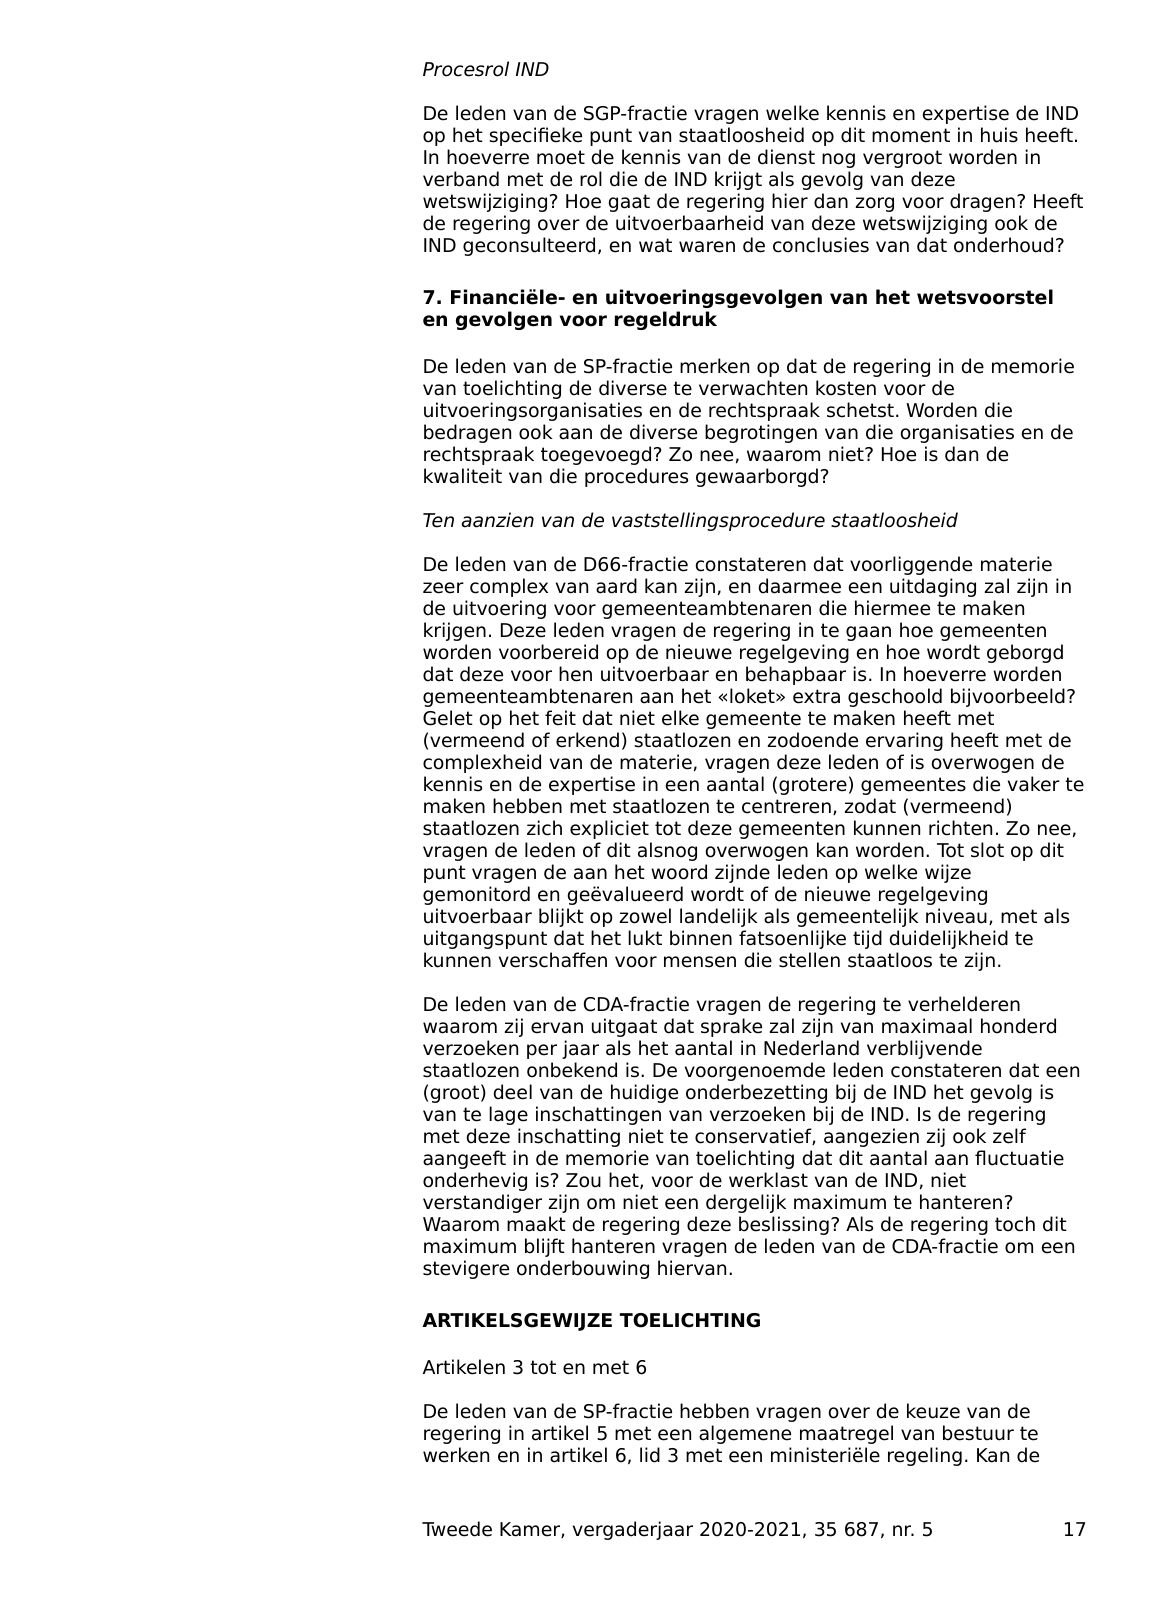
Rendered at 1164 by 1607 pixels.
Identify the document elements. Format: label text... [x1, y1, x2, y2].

text De leden van de SP-fractie hebben vragen over de keuze van de regering in artikel 5 met een algemene maatregel van bestuur te werken en in artikel 6, lid 3 met een ministeriële regeling. Kan de [422, 1401, 1087, 1467]
subtitle ARTIKELSGEWIJZE TOELICHTING [422, 1310, 1087, 1332]
subtitle Procesrol IND [422, 59, 1087, 81]
text De leden van de CDA-fractie vragen de regering te verhelderen waarom zij ervan uitgaat dat sprake zal zijn van maximaal honderd verzoeken per jaar als het aantal in Nederland verblijvende staatlozen onbekend is. De voorgenoemde leden constateren dat een (groot) deel van de huidige onderbezetting bij de IND het gevolg is van te lage inschattingen van verzoeken bij de IND. Is de regering met deze inschatting niet te conservatief, aangezien zij ook zelf aangeeft in de memorie van toelichting dat dit aantal aan fluctuatie onderhevig is? Zou het, voor de werklast van de IND, niet verstandiger zijn om niet een dergelijk maximum te hanteren? Waarom maakt de regering deze beslissing? Als de regering toch dit maximum blijft hanteren vragen de leden van de CDA-fractie om een stevigere onderbouwing hiervan. [422, 994, 1087, 1280]
text De leden van de SP-fractie merken op dat de regering in de memorie van toelichting de diverse te verwachten kosten voor de uitvoeringsorganisaties en de rechtspraak schetst. Worden die bedragen ook aan de diverse begrotingen van die organisaties en de rechtspraak toegevoegd? Zo nee, waarom niet? Hoe is dan de kwaliteit van die procedures gewaarborgd? [422, 356, 1087, 488]
text De leden van de D66-fractie constateren dat voorliggende materie zeer complex van aard kan zijn, en daarmee een uitdaging zal zijn in de uitvoering voor gemeenteambtenaren die hiermee te maken krijgen. Deze leden vragen de regering in te gaan hoe gemeenten worden voorbereid op de nieuwe regelgeving en hoe wordt geborgd dat deze voor hen uitvoerbaar en behapbaar is. In hoeverre worden gemeenteambtenaren aan het «loket» extra geschoold bijvoorbeeld? Gelet op het feit dat niet elke gemeente te maken heeft met (vermeend of erkend) staatlozen en zodoende ervaring heeft met de complexheid van de materie, vragen deze leden of is overwogen de kennis en de expertise in een aantal (grotere) gemeentes die vaker te maken hebben met staatlozen te centreren, zodat (vermeend) staatlozen zich expliciet tot deze gemeenten kunnen richten. Zo nee, vragen de leden of dit alsnog overwogen kan worden. Tot slot op dit punt vragen de aan het woord zijnde leden op welke wijze gemonitord en geëvalueerd wordt of de nieuwe regelgeving uitvoerbaar blijkt op zowel landelijk als gemeentelijk niveau, met als uitgangspunt dat het lukt binnen fatsoenlijke tijd duidelijkheid te kunnen verschaffen voor mensen die stellen staatloos te zijn. [422, 554, 1087, 972]
text De leden van de SGP-fractie vragen welke kennis en expertise de IND op het specifieke punt van staatloosheid op dit moment in huis heeft. In hoeverre moet de kennis van de dienst nog vergroot worden in verband met de rol die de IND krijgt als gevolg van deze wetswijziging? Hoe gaat de regering hier dan zorg voor dragen? Heeft de regering over de uitvoerbaarheid van deze wetswijziging ook de IND geconsulteerd, en wat waren de conclusies van dat onderhoud? [422, 103, 1087, 257]
subtitle 7. Financiële- en uitvoeringsgevolgen van het wetsvoorstel en gevolgen voor regeldruk [422, 287, 1087, 331]
subtitle Artikelen 3 tot en met 6 [422, 1357, 1087, 1379]
subtitle Ten aanzien van de vaststellingsprocedure staatloosheid [422, 510, 1087, 532]
